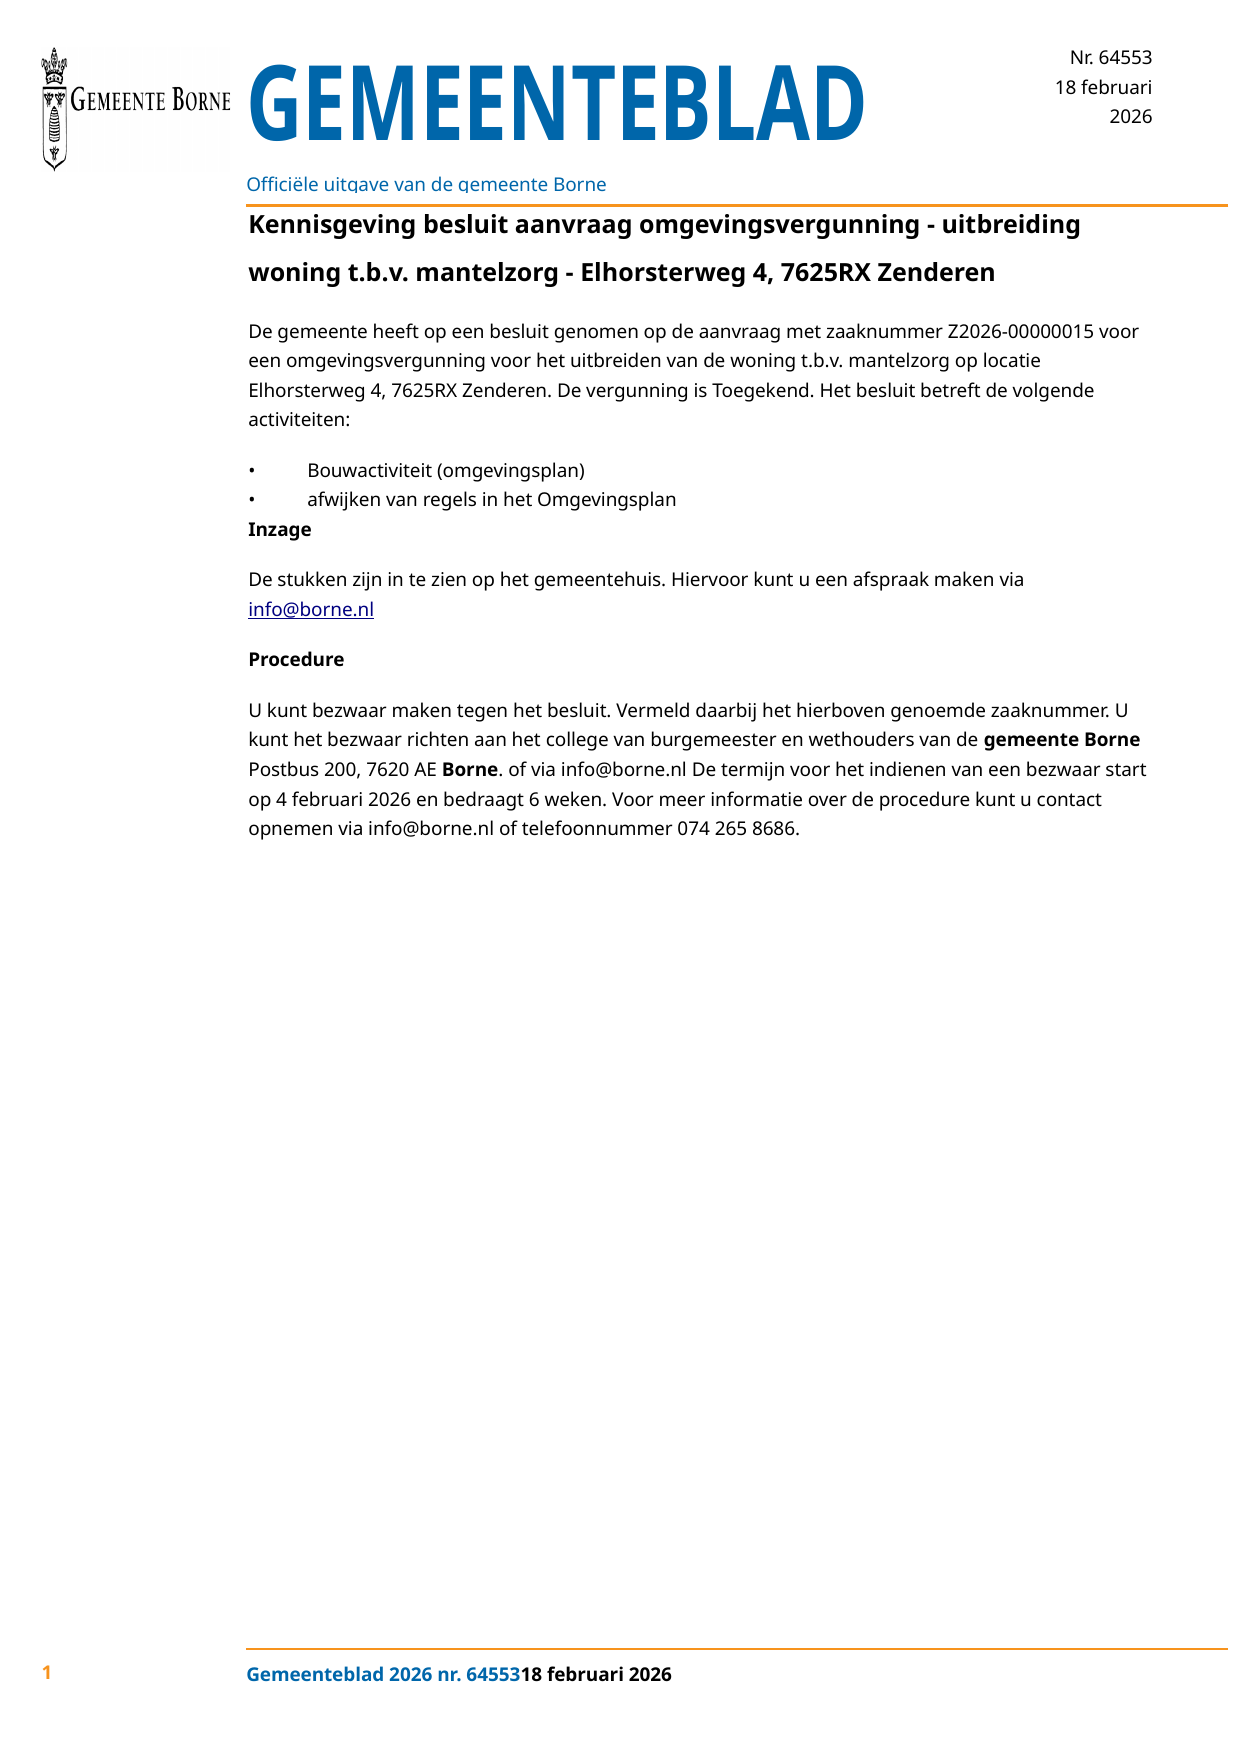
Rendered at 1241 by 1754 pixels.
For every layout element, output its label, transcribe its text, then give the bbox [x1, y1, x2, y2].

text Kennisgeving besluit aanvraag omgevingsvergunning - uitbreiding woning t.b.v. mantelzorg - Elhorsterweg 4, 7625RX Zenderen [248, 207, 1152, 288]
text De gemeente heeft op een besluit genomen op de aanvraag met zaaknummer Z2026-00000015 voor een omgevingsvergunning voor het uitbreiden van de woning t.b.v. mantelzorg op locatie Elhorsterweg 4, 7625RX Zenderen. De vergunning is Toegekend. Het besluit betreft de volgende activiteiten: [248, 318, 1152, 432]
text De stukken zijn in te zien op het gemeentehuis. Hiervoor kunt u een afspraak maken via info@borne.nl [248, 567, 1152, 622]
picture [41, 47, 231, 172]
text Procedure [248, 647, 1152, 672]
list Bouwactiviteit (omgevingsplan) [248, 457, 1152, 483]
text Inzage [248, 516, 1152, 542]
text U kunt bezwaar maken tegen het besluit. Vermeld daarbij het hierboven genoemde zaaknummer. U kunt het bezwaar richten aan het college van burgemeester en wethouders van de gemeente Borne Postbus 200, 7620 AE Borne. of via info@borne.nl De termijn voor het indienen van een bezwaar start op 4 februari 2026 en bedraagt 6 weken. Voor meer informatie over de procedure kunt u contact opnemen via info@borne.nl of telefoonnummer 074 265 8686. [248, 697, 1152, 841]
list afwijken van regels in het Omgevingsplan [248, 487, 1152, 512]
